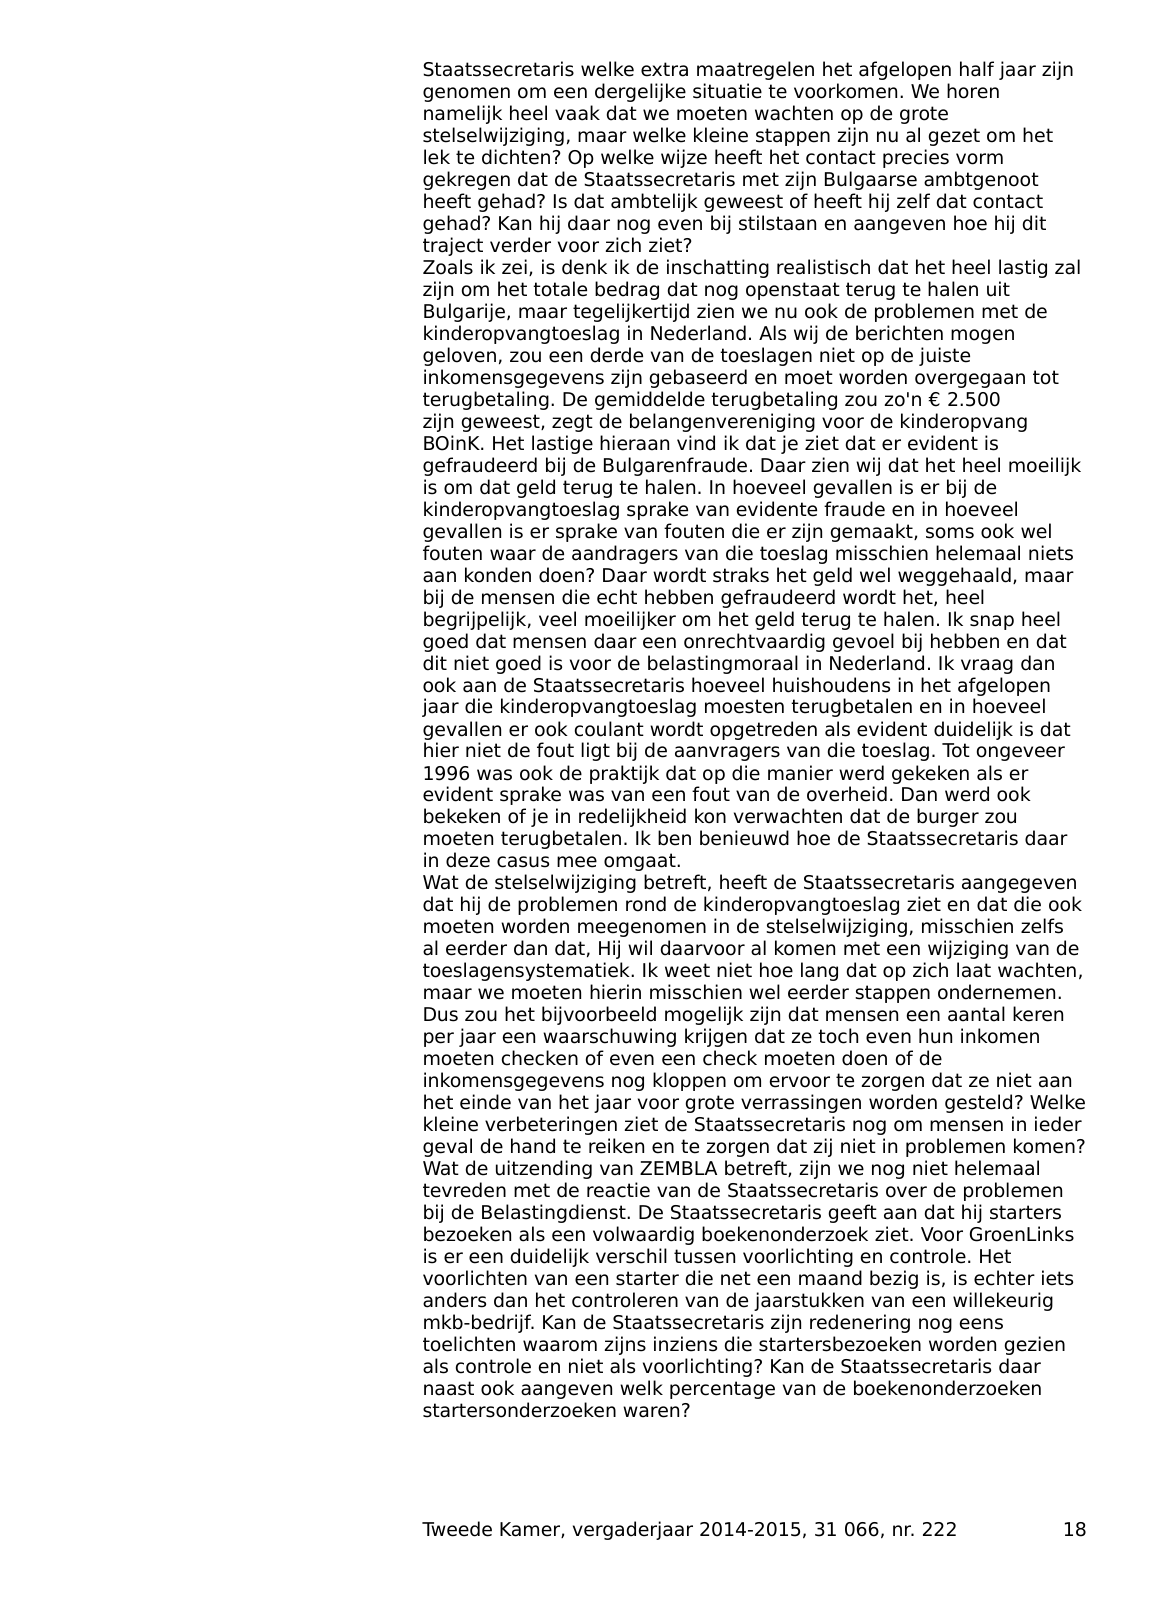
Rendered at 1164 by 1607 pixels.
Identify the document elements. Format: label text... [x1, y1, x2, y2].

text Wat de stelselwijziging betreft, heeft de Staatssecretaris aangegeven dat hij de problemen rond de kinderopvangtoeslag ziet en dat die ook moeten worden meegenomen in de stelselwijziging, misschien zelfs al eerder dan dat, Hij wil daarvoor al komen met een wijziging van de toeslagensystematiek. Ik weet niet hoe lang dat op zich laat wachten, maar we moeten hierin misschien wel eerder stappen ondernemen. Dus zou het bijvoorbeeld mogelijk zijn dat mensen een aantal keren per jaar een waarschuwing krijgen dat ze toch even hun inkomen moeten checken of even een check moeten doen of de inkomensgegevens nog kloppen om ervoor te zorgen dat ze niet aan het einde van het jaar voor grote verrassingen worden gesteld? Welke kleine verbeteringen ziet de Staatssecretaris nog om mensen in ieder geval de hand te reiken en te zorgen dat zij niet in problemen komen? [422, 872, 1087, 1158]
text Staatssecretaris welke extra maatregelen het afgelopen half jaar zijn genomen om een dergelijke situatie te voorkomen. We horen namelijk heel vaak dat we moeten wachten op de grote stelselwijziging, maar welke kleine stappen zijn nu al gezet om het lek te dichten? Op welke wijze heeft het contact precies vorm gekregen dat de Staatssecretaris met zijn Bulgaarse ambtgenoot heeft gehad? Is dat ambtelijk geweest of heeft hij zelf dat contact gehad? Kan hij daar nog even bij stilstaan en aangeven hoe hij dit traject verder voor zich ziet? [422, 59, 1087, 257]
text Zoals ik zei, is denk ik de inschatting realistisch dat het heel lastig zal zijn om het totale bedrag dat nog openstaat terug te halen uit Bulgarije, maar tegelijkertijd zien we nu ook de problemen met de kinderopvangtoeslag in Nederland. Als wij de berichten mogen geloven, zou een derde van de toeslagen niet op de juiste inkomensgegevens zijn gebaseerd en moet worden overgegaan tot terugbetaling. De gemiddelde terugbetaling zou zo'n € 2.500 [422, 257, 1087, 411]
text Wat de uitzending van ZEMBLA betreft, zijn we nog niet helemaal tevreden met de reactie van de Staatssecretaris over de problemen bij de Belastingdienst. De Staatssecretaris geeft aan dat hij starters bezoeken als een volwaardig boekenonderzoek ziet. Voor GroenLinks is er een duidelijk verschil tussen voorlichting en controle. Het voorlichten van een starter die net een maand bezig is, is echter iets anders dan het controleren van de jaarstukken van een willekeurig mkb-bedrijf. Kan de Staatssecretaris zijn redenering nog eens toelichten waarom zijns inziens die startersbezoeken worden gezien als controle en niet als voorlichting? Kan de Staatssecretaris daar naast ook aangeven welk percentage van de boekenonderzoeken startersonderzoeken waren? [422, 1158, 1087, 1422]
text zijn geweest, zegt de belangenvereniging voor de kinderopvang BOinK. Het lastige hieraan vind ik dat je ziet dat er evident is gefraudeerd bij de Bulgarenfraude. Daar zien wij dat het heel moeilijk is om dat geld terug te halen. In hoeveel gevallen is er bij de kinderopvangtoeslag sprake van evidente fraude en in hoeveel gevallen is er sprake van fouten die er zijn gemaakt, soms ook wel fouten waar de aandragers van die toeslag misschien helemaal niets aan konden doen? Daar wordt straks het geld wel weggehaald, maar bij de mensen die echt hebben gefraudeerd wordt het, heel begrijpelijk, veel moeilijker om het geld terug te halen. Ik snap heel goed dat mensen daar een onrechtvaardig gevoel bij hebben en dat dit niet goed is voor de belastingmoraal in Nederland. Ik vraag dan ook aan de Staatssecretaris hoeveel huishoudens in het afgelopen jaar die kinderopvangtoeslag moesten terugbetalen en in hoeveel gevallen er ook coulant wordt opgetreden als evident duidelijk is dat hier niet de fout ligt bij de aanvragers van die toeslag. Tot ongeveer 1996 was ook de praktijk dat op die manier werd gekeken als er evident sprake was van een fout van de overheid. Dan werd ook bekeken of je in redelijkheid kon verwachten dat de burger zou moeten terugbetalen. Ik ben benieuwd hoe de Staatssecretaris daar in deze casus mee omgaat. [422, 411, 1087, 872]
